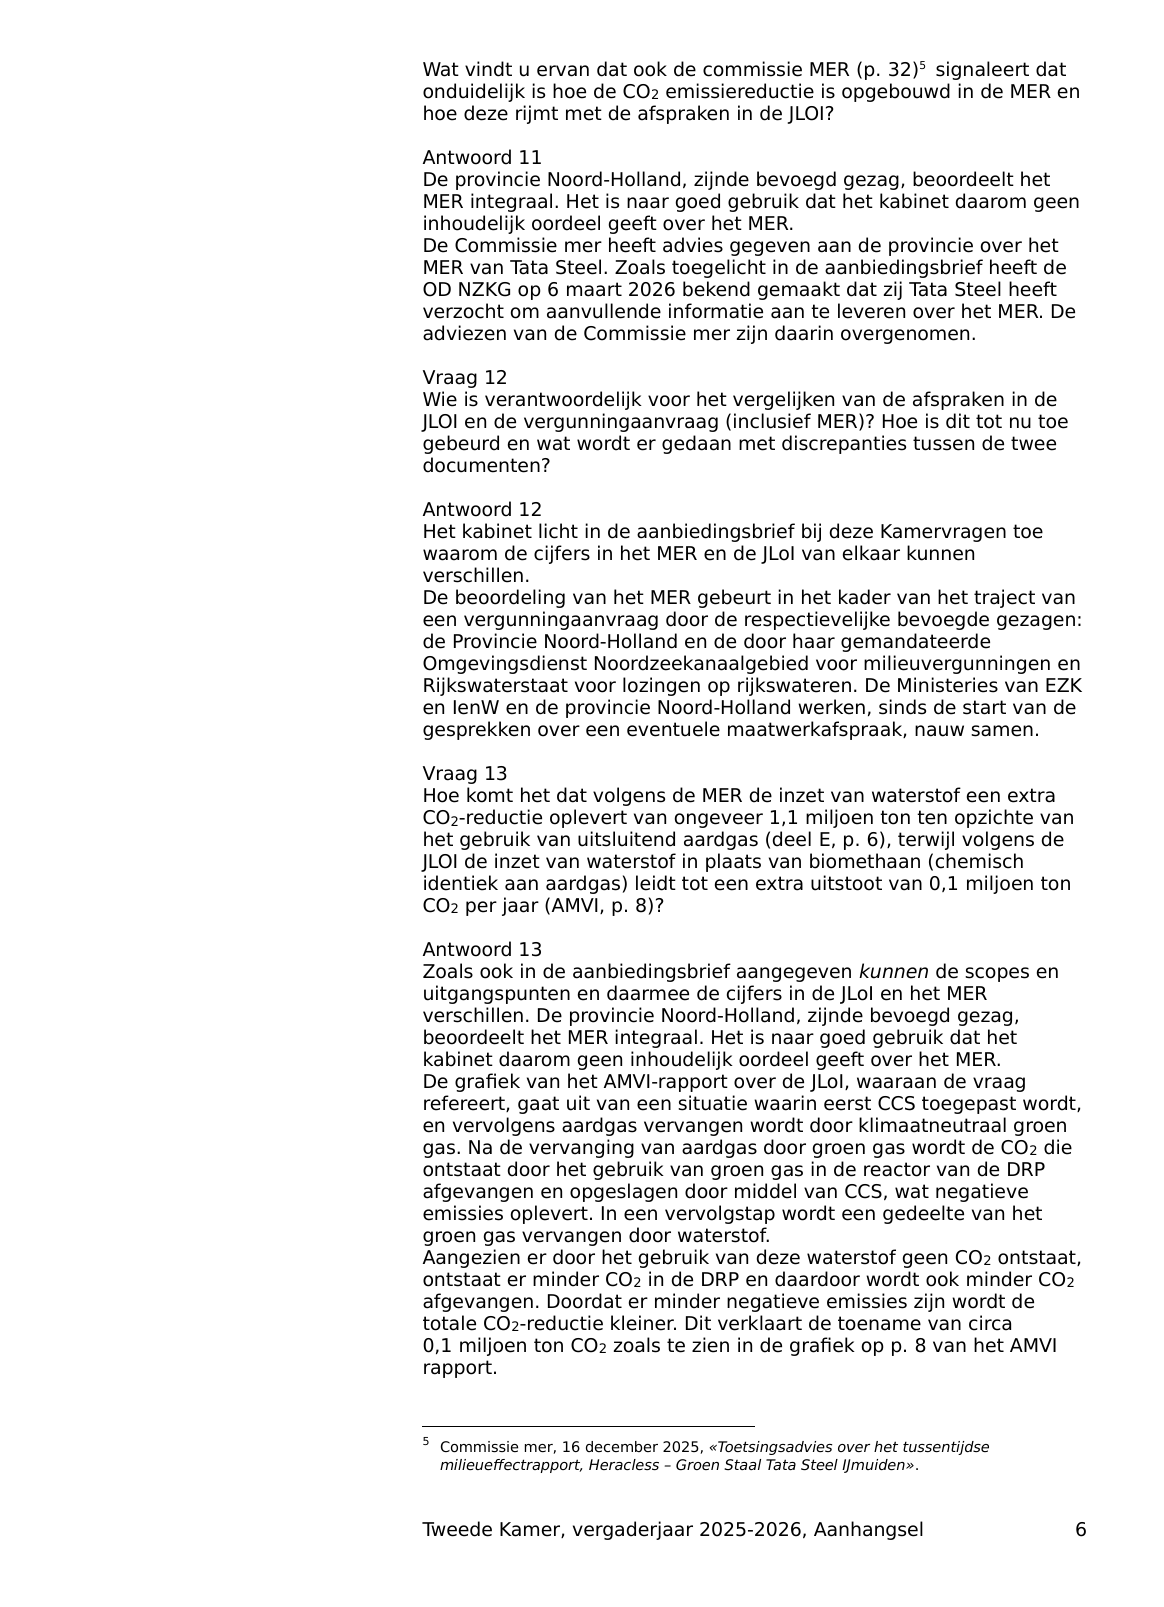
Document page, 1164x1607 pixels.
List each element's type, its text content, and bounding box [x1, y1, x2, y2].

text Wat vindt u ervan dat ook de commissie MER (p. 32) signaleert dat onduidelijk is hoe de CO2 emissiereductie is opgebouwd in de MER en hoe deze rijmt met de afspraken in de JLOI? [422, 59, 1087, 125]
text Vraag 12 [422, 367, 1087, 389]
text Antwoord 11 [422, 147, 1087, 169]
text De grafiek van het AMVI-rapport over de JLoI, waaraan de vraag refereert, gaat uit van een situatie waarin eerst CCS toegepast wordt, en vervolgens aardgas vervangen wordt door klimaatneutraal groen gas. Na de vervanging van aardgas door groen gas wordt de CO2 die ontstaat door het gebruik van groen gas in de reactor van de DRP afgevangen en opgeslagen door middel van CCS, wat negatieve emissies oplevert. In een vervolgstap wordt een gedeelte van het groen gas vervangen door waterstof. [422, 1071, 1087, 1247]
text Antwoord 13 [422, 939, 1087, 961]
text De provincie Noord-Holland, zijnde bevoegd gezag, beoordeelt het MER integraal. Het is naar goed gebruik dat het kabinet daarom geen inhoudelijk oordeel geeft over het MER. [422, 169, 1087, 235]
text Antwoord 12 [422, 499, 1087, 521]
text Vraag 13 [422, 763, 1087, 785]
text Het kabinet licht in de aanbiedingsbrief bij deze Kamervragen toe waarom de cijfers in het MER en de JLoI van elkaar kunnen verschillen. [422, 521, 1087, 587]
text Zoals ook in de aanbiedingsbrief aangegeven kunnen de scopes en uitgangspunten en daarmee de cijfers in de JLoI en het MER verschillen. De provincie Noord-Holland, zijnde bevoegd gezag, beoordeelt het MER integraal. Het is naar goed gebruik dat het kabinet daarom geen inhoudelijk oordeel geeft over het MER. [422, 961, 1087, 1071]
text Hoe komt het dat volgens de MER de inzet van waterstof een extra CO2-reductie oplevert van ongeveer 1,1 miljoen ton ten opzichte van het gebruik van uitsluitend aardgas (deel E, p. 6), terwijl volgens de JLOI de inzet van waterstof in plaats van biomethaan (chemisch identiek aan aardgas) leidt tot een extra uitstoot van 0,1 miljoen ton CO2 per jaar (AMVI, p. 8)? [422, 785, 1087, 917]
text Commissie mer, 16 december 2025, «Toetsingsadvies over het tussentijdse milieueffectrapport, Heracless – Groen Staal Tata Steel IJmuiden». [422, 1435, 1087, 1474]
text Aangezien er door het gebruik van deze waterstof geen CO2 ontstaat, ontstaat er minder CO2 in de DRP en daardoor wordt ook minder CO2 afgevangen. Doordat er minder negatieve emissies zijn wordt de totale CO2-reductie kleiner. Dit verklaart de toename van circa 0,1 miljoen ton CO2 zoals te zien in de grafiek op p. 8 van het AMVI rapport. [422, 1247, 1087, 1379]
text De Commissie mer heeft advies gegeven aan de provincie over het MER van Tata Steel. Zoals toegelicht in de aanbiedingsbrief heeft de OD NZKG op 6 maart 2026 bekend gemaakt dat zij Tata Steel heeft verzocht om aanvullende informatie aan te leveren over het MER. De adviezen van de Commissie mer zijn daarin overgenomen. [422, 235, 1087, 345]
text Wie is verantwoordelijk voor het vergelijken van de afspraken in de JLOI en de vergunningaanvraag (inclusief MER)? Hoe is dit tot nu toe gebeurd en wat wordt er gedaan met discrepanties tussen de twee documenten? [422, 389, 1087, 477]
text De beoordeling van het MER gebeurt in het kader van het traject van een vergunningaanvraag door de respectievelijke bevoegde gezagen: de Provincie Noord-Holland en de door haar gemandateerde Omgevingsdienst Noordzeekanaalgebied voor milieuvergunningen en Rijkswaterstaat voor lozingen op rijkswateren. De Ministeries van EZK en IenW en de provincie Noord-Holland werken, sinds de start van de gesprekken over een eventuele maatwerkafspraak, nauw samen. [422, 587, 1087, 741]
